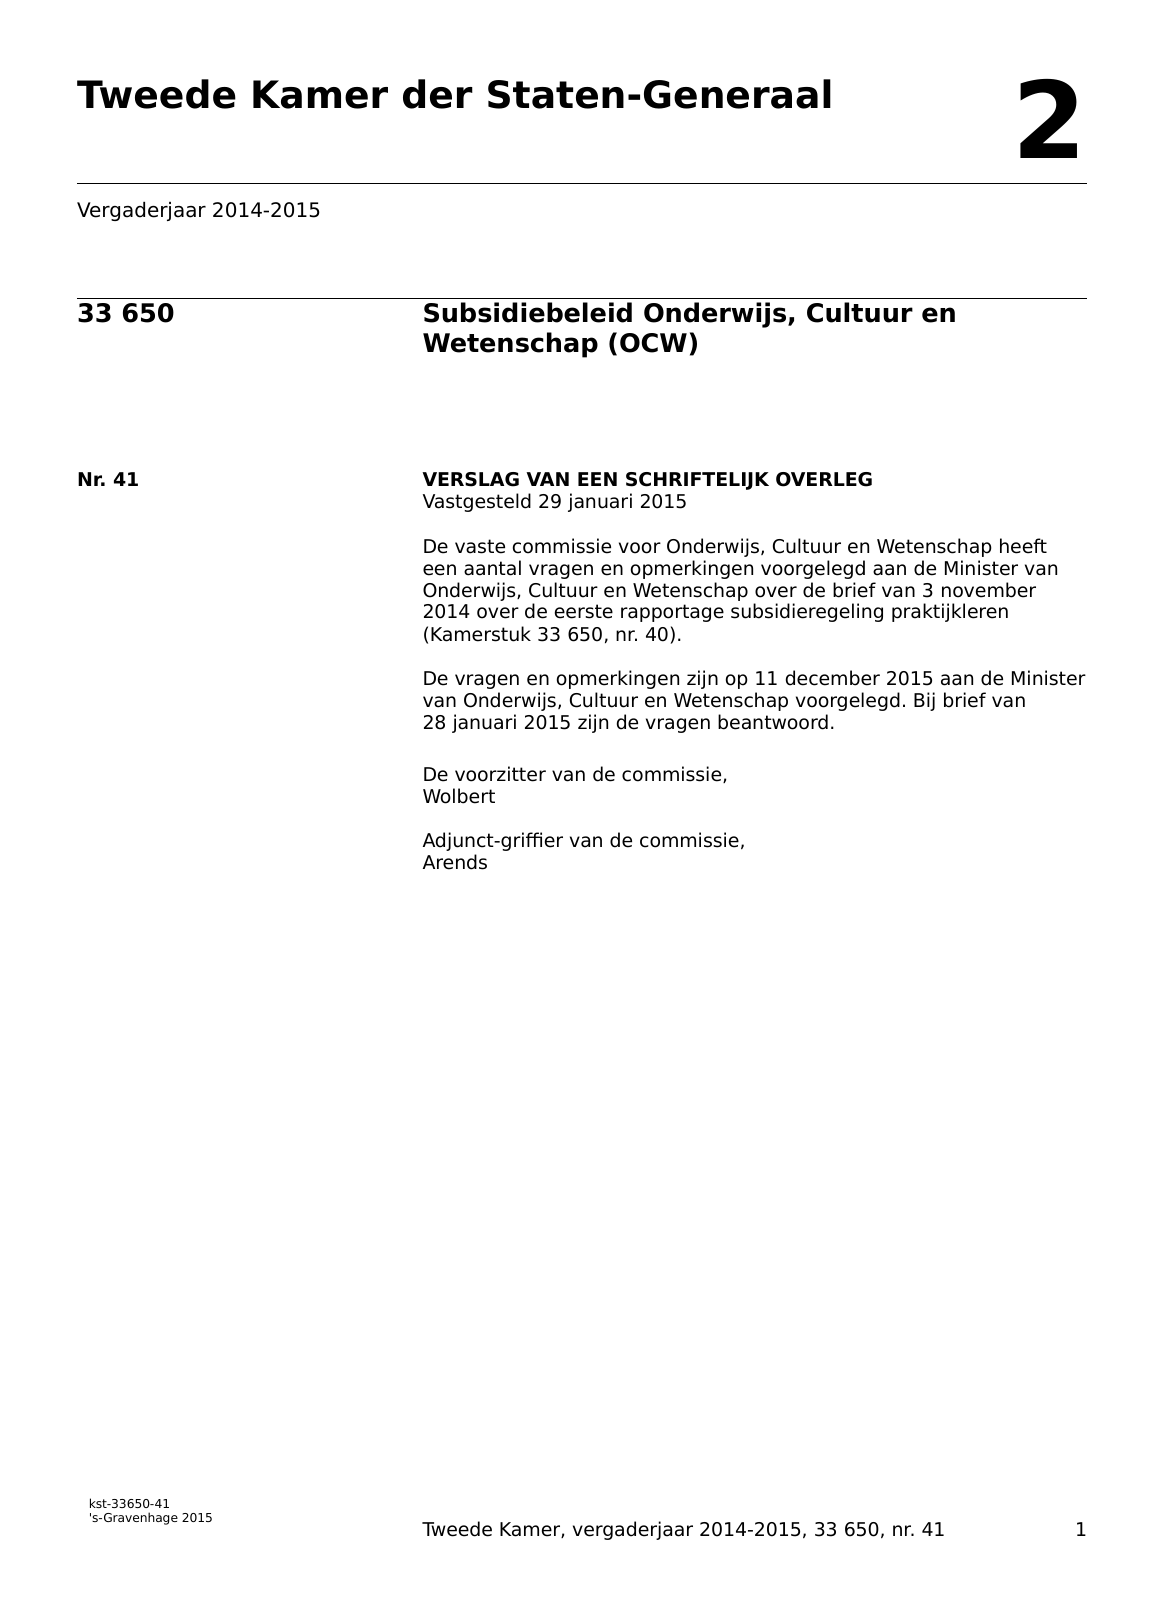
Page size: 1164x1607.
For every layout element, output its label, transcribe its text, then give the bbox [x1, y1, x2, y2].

table_header 2 [886, 59, 1087, 183]
text kst-33650-41 [88, 1497, 323, 1511]
text De vragen en opmerkingen zijn op 11 december 2015 aan de Minister van Onderwijs, Cultuur en Wetenschap voorgelegd. Bij brief van 28 januari 2015 zijn de vragen beantwoord. [422, 668, 1087, 733]
text De vaste commissie voor Onderwijs, Cultuur en Wetenschap heeft een aantal vragen en opmerkingen voorgelegd aan de Minister van Onderwijs, Cultuur en Wetenschap over de brief van 3 november 2014 over de eerste rapportage subsidieregeling praktijkleren (Kamerstuk 33 650, nr. 40). [422, 536, 1087, 645]
table_cell Vergaderjaar 2014-2015 [77, 184, 1087, 298]
text Vastgesteld 29 januari 2015 [422, 491, 1087, 513]
text De voorzitter van de commissie, Wolbert [422, 763, 1087, 807]
text 's-Gravenhage 2015 [88, 1511, 323, 1525]
text Adjunct-griffier van de commissie, Arends [422, 830, 1087, 874]
table_header Tweede Kamer der Staten-Generaal [77, 59, 886, 183]
subtitle Nr. 41 VERSLAG VAN EEN SCHRIFTELIJK OVERLEG [77, 469, 1087, 491]
subtitle 33 650 Subsidiebeleid Onderwijs, Cultuur en Wetenschap (OCW) [77, 299, 1087, 358]
